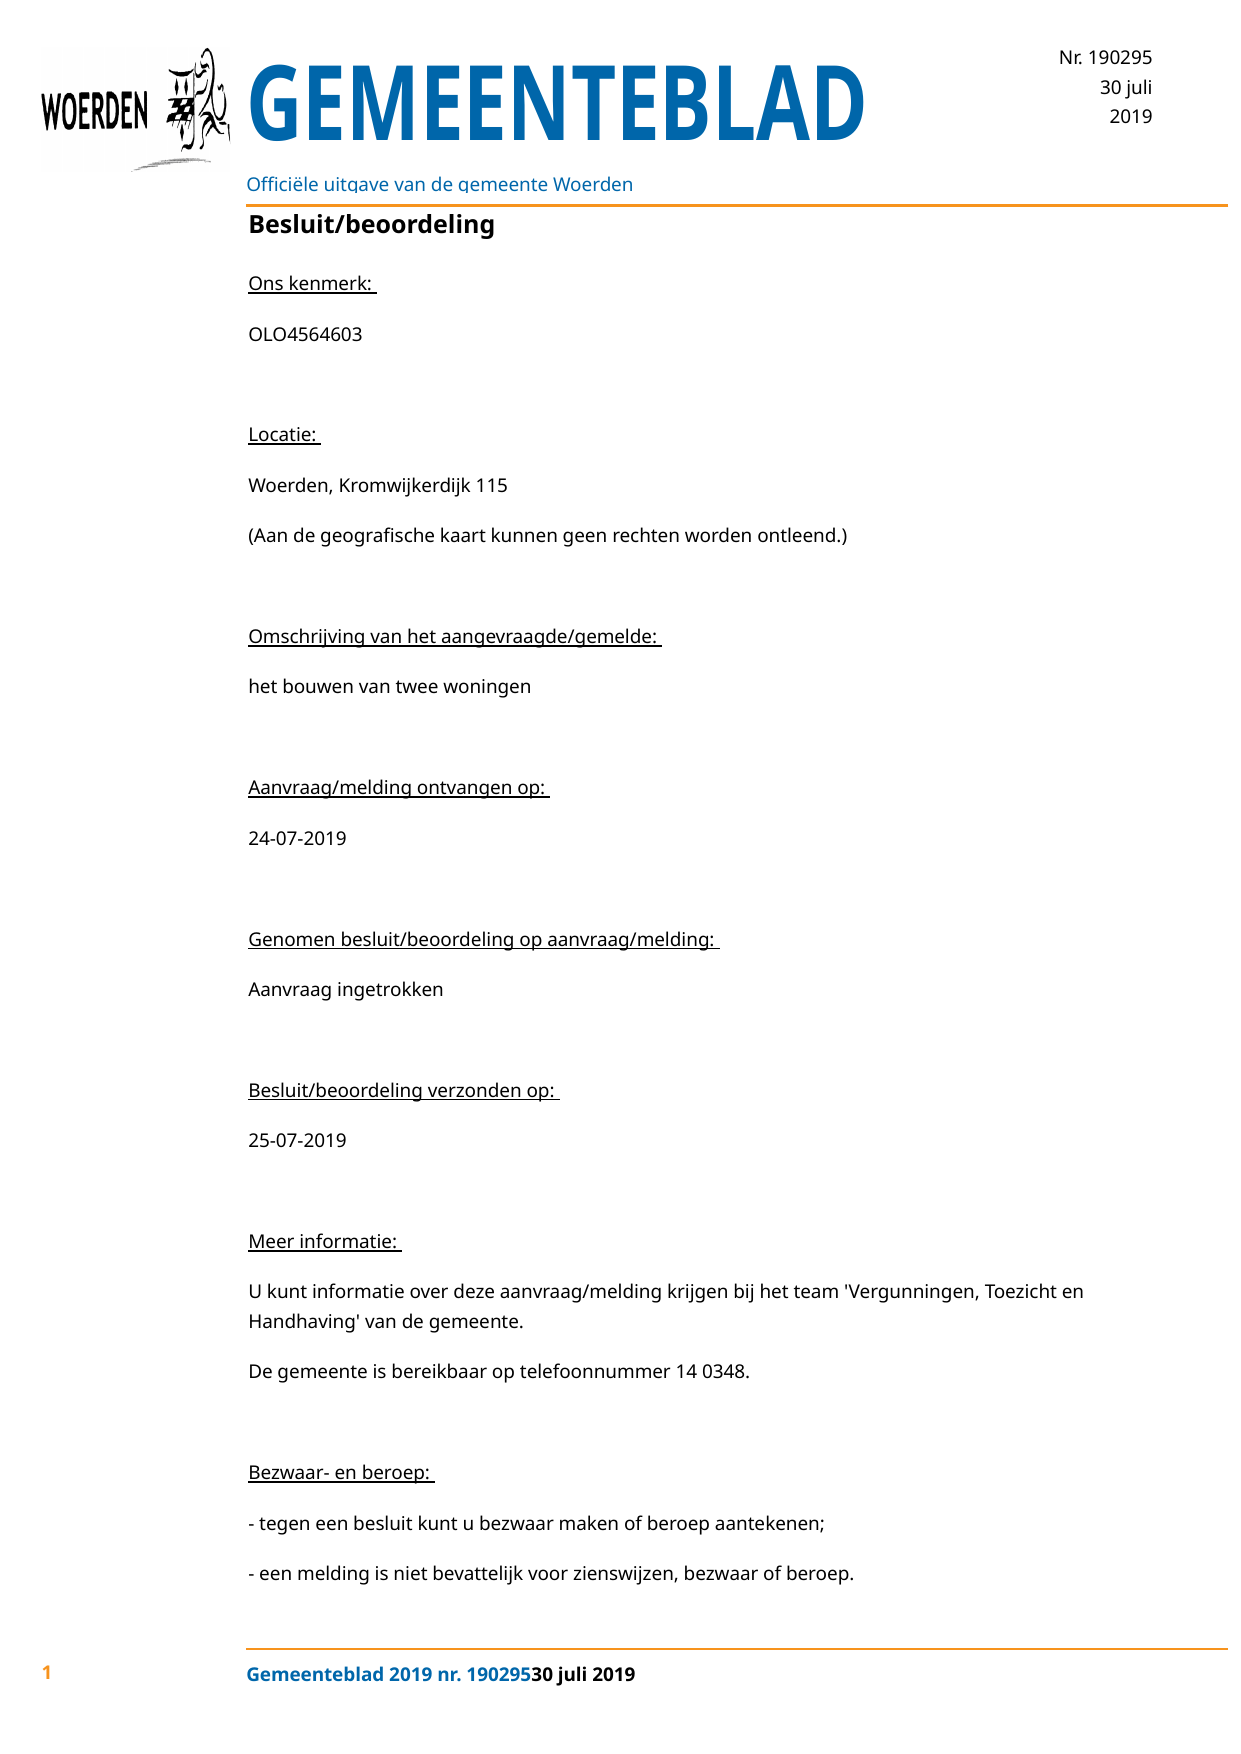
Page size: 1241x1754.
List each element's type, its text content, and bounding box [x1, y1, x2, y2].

text (Aan de geografische kaart kunnen geen rechten worden ontleend.) [248, 522, 1152, 548]
text De gemeente is bereikbaar op telefoonnummer 14 0348. [248, 1359, 1152, 1384]
text het bouwen van twee woningen [248, 674, 1152, 699]
text 25-07-2019 [248, 1127, 1152, 1153]
text OLO4564603 [248, 321, 1152, 346]
text 24-07-2019 [248, 825, 1152, 851]
text Besluit/beoordeling verzonden op: [248, 1077, 1152, 1103]
text Ons kenmerk: [248, 270, 1152, 296]
text - tegen een besluit kunt u bezwaar maken of beroep aantekenen; [248, 1510, 1152, 1536]
picture [41, 47, 231, 172]
text U kunt informatie over deze aanvraag/melding krijgen bij het team 'Vergunningen, Toezicht en Handhaving' van de gemeente. [248, 1279, 1152, 1334]
text Meer informatie: [248, 1228, 1152, 1254]
text Locatie: [248, 422, 1152, 447]
text Genomen besluit/beoordeling op aanvraag/melding: [248, 926, 1152, 951]
text Bezwaar- en beroep: [248, 1459, 1152, 1485]
text Aanvraag ingetrokken [248, 976, 1152, 1002]
text Besluit/beoordeling [248, 207, 1152, 241]
text Aanvraag/melding ontvangen op: [248, 774, 1152, 800]
text Omschrijving van het aangevraagde/gemelde: [248, 623, 1152, 649]
text - een melding is niet bevattelijk voor zienswijzen, bezwaar of beroep. [248, 1560, 1152, 1586]
text Woerden, Kromwijkerdijk 115 [248, 472, 1152, 498]
